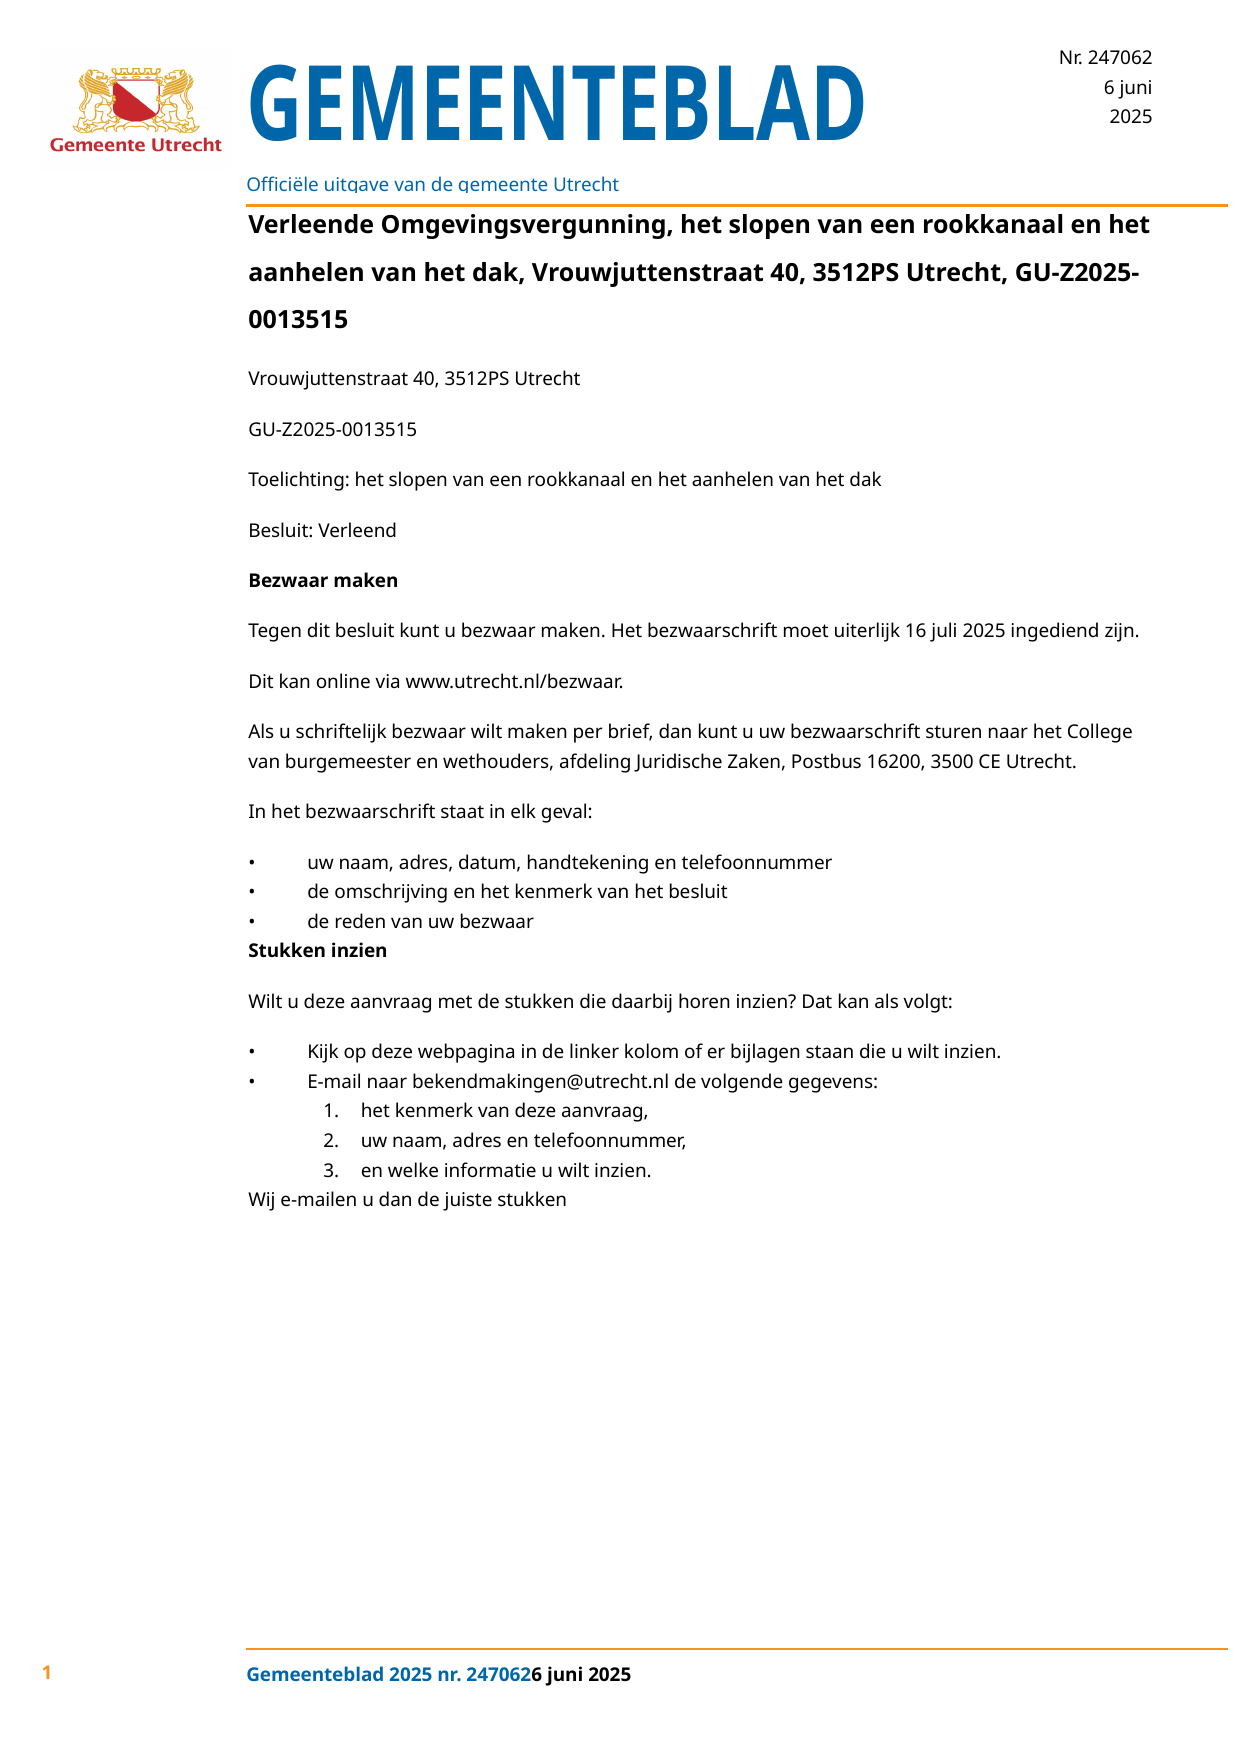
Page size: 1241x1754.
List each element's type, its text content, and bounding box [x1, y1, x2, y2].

text In het bezwaarschrift staat in elk geval: [248, 798, 1152, 824]
text Toelichting: het slopen van een rookkanaal en het aanhelen van het dak [248, 466, 1152, 492]
text Dit kan online via www.utrecht.nl/bezwaar. [248, 668, 1152, 694]
text Wij e-mailen u dan de juiste stukken [248, 1186, 1152, 1212]
list de omschrijving en het kenmerk van het besluit [248, 878, 1152, 904]
text Stukken inzien [248, 938, 1152, 963]
text Wilt u deze aanvraag met de stukken die daarbij horen inzien? Dat kan als volgt: [248, 988, 1152, 1014]
text Vrouwjuttenstraat 40, 3512PS Utrecht [248, 366, 1152, 391]
text Als u schriftelijk bezwaar wilt maken per brief, dan kunt u uw bezwaarschrift sturen naar het College van burgemeester en wethouders, afdeling Juridische Zaken, Postbus 16200, 3500 CE Utrecht. [248, 718, 1152, 774]
list E-mail naar bekendmakingen@utrecht.nl de volgende gegevens: [248, 1068, 1152, 1094]
list Kijk op deze webpagina in de linker kolom of er bijlagen staan die u wilt inzien. [248, 1038, 1152, 1064]
list en welke informatie u wilt inzien. [323, 1157, 1152, 1182]
list de reden van uw bezwaar [248, 908, 1152, 934]
text Bezwaar maken [248, 567, 1152, 593]
list uw naam, adres en telefoonnummer, [323, 1127, 1152, 1153]
text Tegen dit besluit kunt u bezwaar maken. Het bezwaarschrift moet uiterlijk 16 juli 2025 ingediend zijn. [248, 618, 1152, 643]
list het kenmerk van deze aanvraag, [323, 1098, 1152, 1123]
text Verleende Omgevingsvergunning, het slopen van een rookkanaal en het aanhelen van het dak, Vrouwjuttenstraat 40, 3512PS Utrecht, GU-Z2025-0013515 [248, 207, 1152, 336]
text Besluit: Verleend [248, 517, 1152, 542]
text GU-Z2025-0013515 [248, 416, 1152, 442]
picture [41, 47, 231, 172]
list uw naam, adres, datum, handtekening en telefoonnummer [248, 849, 1152, 874]
